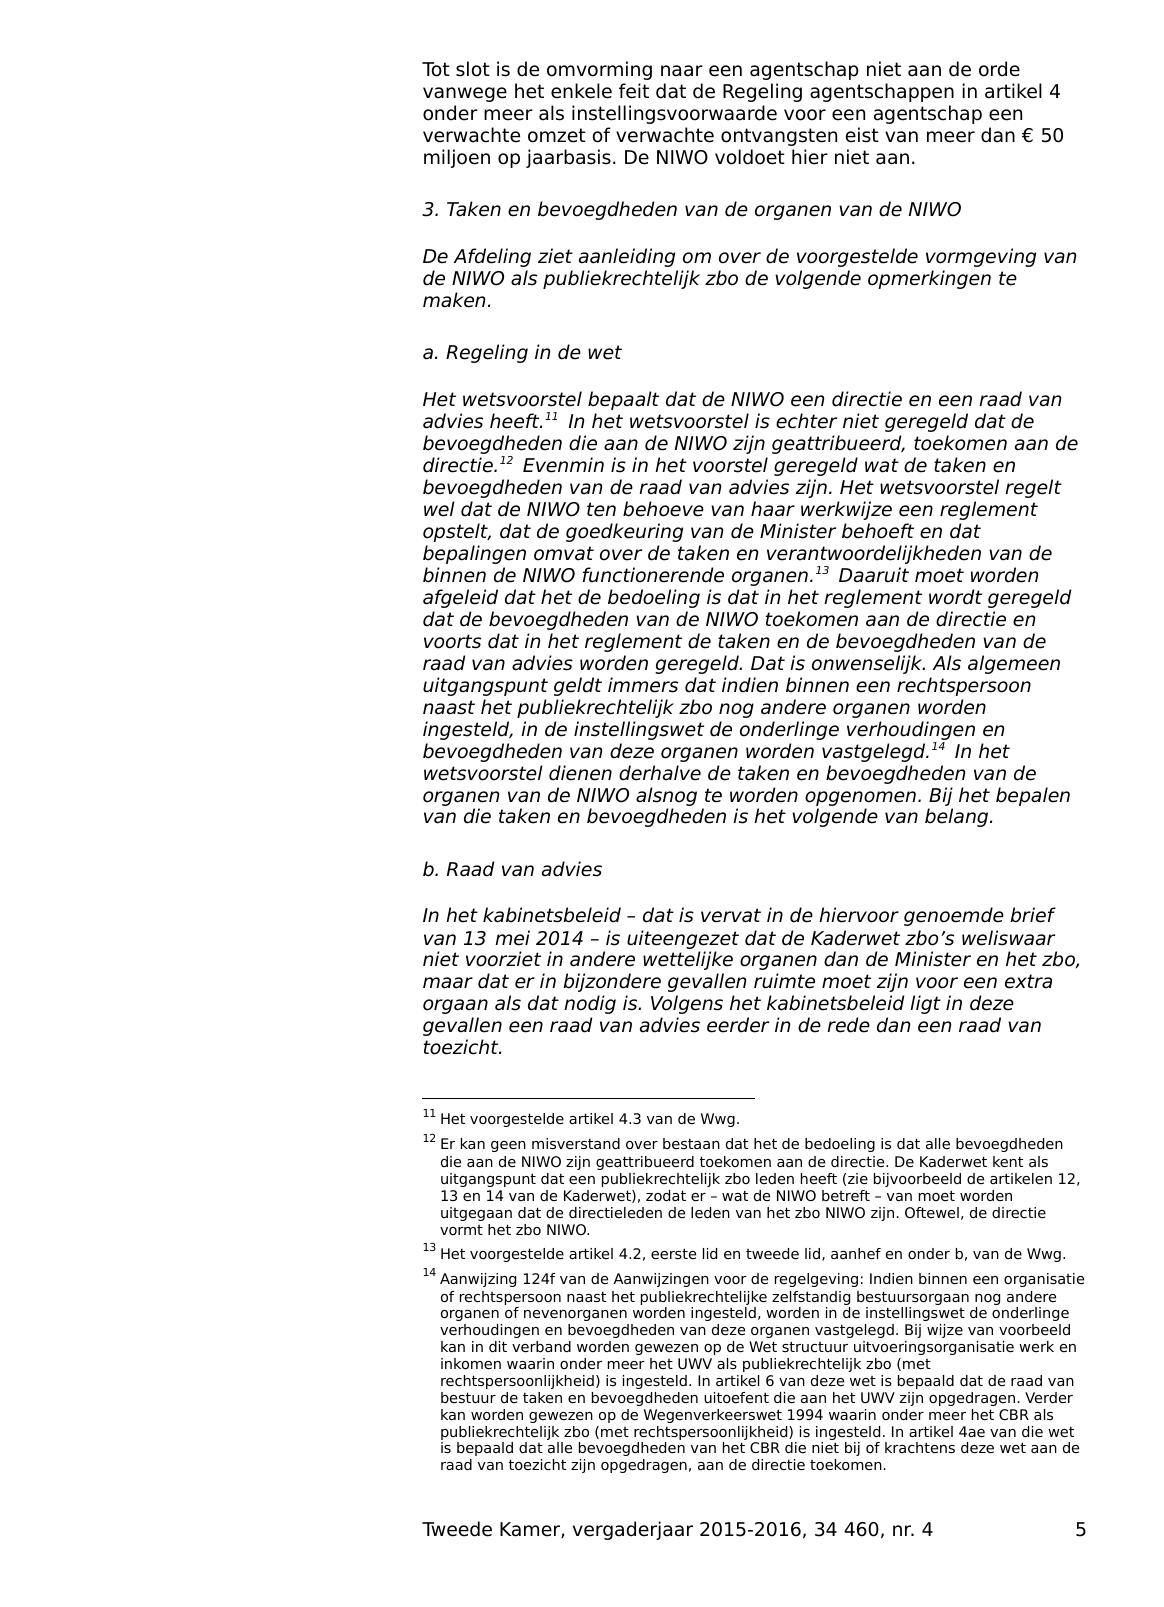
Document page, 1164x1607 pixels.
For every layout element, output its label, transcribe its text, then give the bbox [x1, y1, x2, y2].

text Het voorgestelde artikel 4.2, eerste lid en tweede lid, aanhef en onder b, van de Wwg. [422, 1242, 1087, 1264]
text In het kabinetsbeleid – dat is vervat in de hiervoor genoemde brief van 13 mei 2014 – is uiteengezet dat de Kaderwet zbo’s weliswaar niet voorziet in andere wettelijke organen dan de Minister en het zbo, maar dat er in bijzondere gevallen ruimte moet zijn voor een extra orgaan als dat nodig is. Volgens het kabinetsbeleid ligt in deze gevallen een raad van advies eerder in de rede dan een raad van toezicht. [422, 905, 1087, 1059]
subtitle a. Regeling in de wet [422, 342, 1087, 364]
text De Afdeling ziet aanleiding om over de voorgestelde vormgeving van de NIWO als publiekrechtelijk zbo de volgende opmerkingen te maken. [422, 246, 1087, 312]
text Het voorgestelde artikel 4.3 van de Wwg. [422, 1107, 1087, 1129]
text Tot slot is de omvorming naar een agentschap niet aan de orde vanwege het enkele feit dat de Regeling agentschappen in artikel 4 onder meer als instellingsvoorwaarde voor een agentschap een verwachte omzet of verwachte ontvangsten eist van meer dan € 50 miljoen op jaarbasis. De NIWO voldoet hier niet aan. [422, 59, 1087, 169]
text Het wetsvoorstel bepaalt dat de NIWO een directie en een raad van advies heeft. In het wetsvoorstel is echter niet geregeld dat de bevoegdheden die aan de NIWO zijn geattribueerd, toekomen aan de directie. Evenmin is in het voorstel geregeld wat de taken en bevoegdheden van de raad van advies zijn. Het wetsvoorstel regelt wel dat de NIWO ten behoeve van haar werkwijze een reglement opstelt, dat de goedkeuring van de Minister behoeft en dat bepalingen omvat over de taken en verantwoordelijkheden van de binnen de NIWO functionerende organen. Daaruit moet worden afgeleid dat het de bedoeling is dat in het reglement wordt geregeld dat de bevoegdheden van de NIWO toekomen aan de directie en voorts dat in het reglement de taken en de bevoegdheden van de raad van advies worden geregeld. Dat is onwenselijk. Als algemeen uitgangspunt geldt immers dat indien binnen een rechtspersoon naast het publiekrechtelijk zbo nog andere organen worden ingesteld, in de instellingswet de onderlinge verhoudingen en bevoegdheden van deze organen worden vastgelegd. In het wetsvoorstel dienen derhalve de taken en bevoegdheden van de organen van de NIWO alsnog te worden opgenomen. Bij het bepalen van die taken en bevoegdheden is het volgende van belang. [422, 389, 1087, 828]
text Aanwijzing 124f van de Aanwijzingen voor de regelgeving: Indien binnen een organisatie of rechtspersoon naast het publiekrechtelijke zelfstandig bestuursorgaan nog andere organen of nevenorganen worden ingesteld, worden in de instellingswet de onderlinge verhoudingen en bevoegdheden van deze organen vastgelegd. Bij wijze van voorbeeld kan in dit verband worden gewezen op de Wet structuur uitvoeringsorganisatie werk en inkomen waarin onder meer het UWV als publiekrechtelijk zbo (met rechtspersoonlijkheid) is ingesteld. In artikel 6 van deze wet is bepaald dat de raad van bestuur de taken en bevoegdheden uitoefent die aan het UWV zijn opgedragen. Verder kan worden gewezen op de Wegenverkeerswet 1994 waarin onder meer het CBR als publiekrechtelijk zbo (met rechtspersoonlijkheid) is ingesteld. In artikel 4ae van die wet is bepaald dat alle bevoegdheden van het CBR die niet bij of krachtens deze wet aan de raad van toezicht zijn opgedragen, aan de directie toekomen. [422, 1267, 1087, 1474]
subtitle 3. Taken en bevoegdheden van de organen van de NIWO [422, 199, 1087, 221]
text Er kan geen misverstand over bestaan dat het de bedoeling is dat alle bevoegdheden die aan de NIWO zijn geattribueerd toekomen aan de directie. De Kaderwet kent als uitgangspunt dat een publiekrechtelijk zbo leden heeft (zie bijvoorbeeld de artikelen 12, 13 en 14 van de Kaderwet), zodat er – wat de NIWO betreft – van moet worden uitgegaan dat de directieleden de leden van het zbo NIWO zijn. Oftewel, de directie vormt het zbo NIWO. [422, 1132, 1087, 1239]
subtitle b. Raad van advies [422, 858, 1087, 880]
